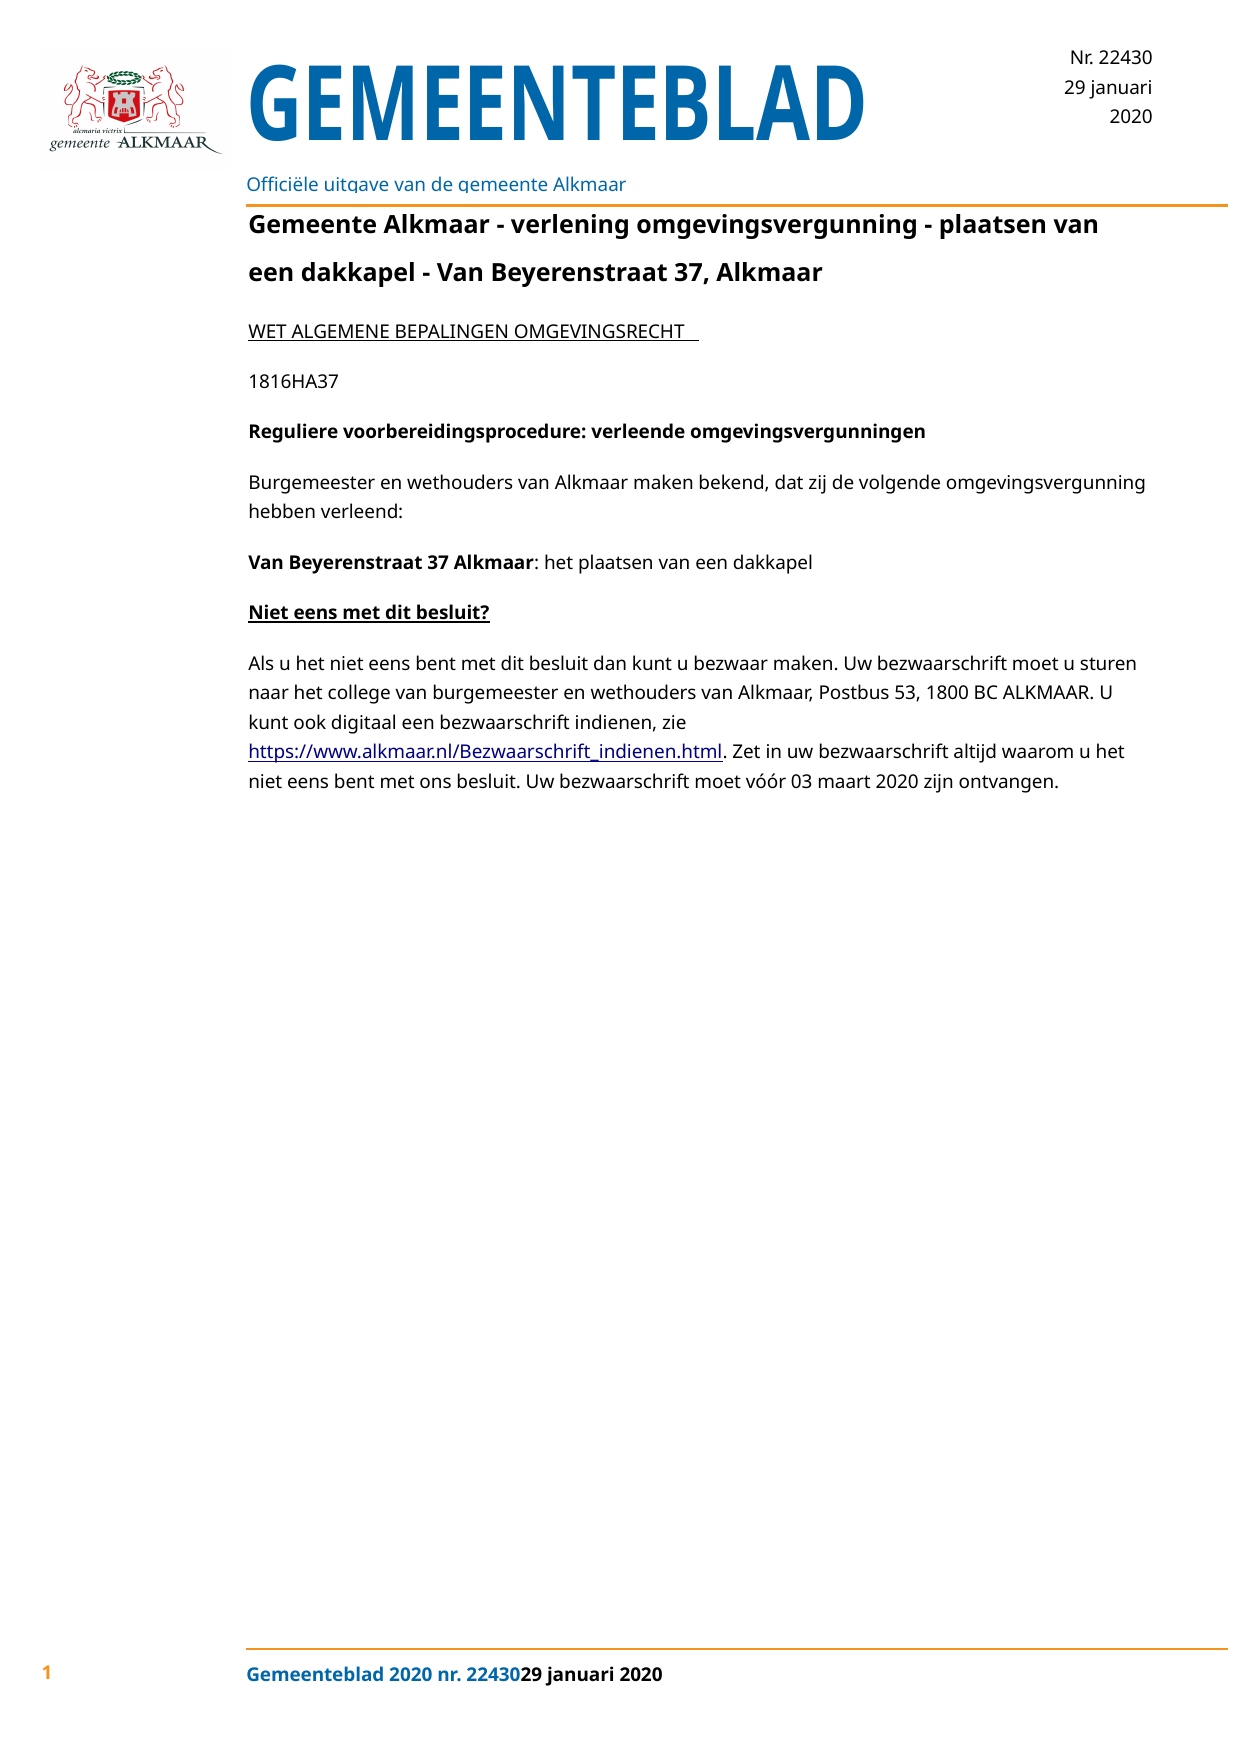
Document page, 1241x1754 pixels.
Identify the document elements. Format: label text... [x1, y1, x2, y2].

text Burgemeester en wethouders van Alkmaar maken bekend, dat zij de volgende omgevingsvergunning hebben verleend: [248, 469, 1152, 524]
text Als u het niet eens bent met dit besluit dan kunt u bezwaar maken. Uw bezwaarschrift moet u sturen naar het college van burgemeester en wethouders van Alkmaar, Postbus 53, 1800 BC ALKMAAR. U kunt ook digitaal een bezwaarschrift indienen, zie https://www.alkmaar.nl/Bezwaarschrift_indienen.html. Zet in uw bezwaarschrift altijd waarom u het niet eens bent met ons besluit. Uw bezwaarschrift moet vóór 03 maart 2020 zijn ontvangen. [248, 650, 1152, 794]
text Gemeente Alkmaar - verlening omgevingsvergunning - plaatsen van een dakkapel - Van Beyerenstraat 37, Alkmaar [248, 207, 1152, 288]
picture [41, 47, 231, 172]
text WET ALGEMENE BEPALINGEN OMGEVINGSRECHT [248, 318, 1152, 344]
text 1816HA37 [248, 368, 1152, 394]
text Reguliere voorbereidingsprocedure: verleende omgevingsvergunningen [248, 419, 1152, 444]
text Niet eens met dit besluit? [248, 599, 1152, 625]
text Van Beyerenstraat 37 Alkmaar: het plaatsen van een dakkapel [248, 549, 1152, 575]
